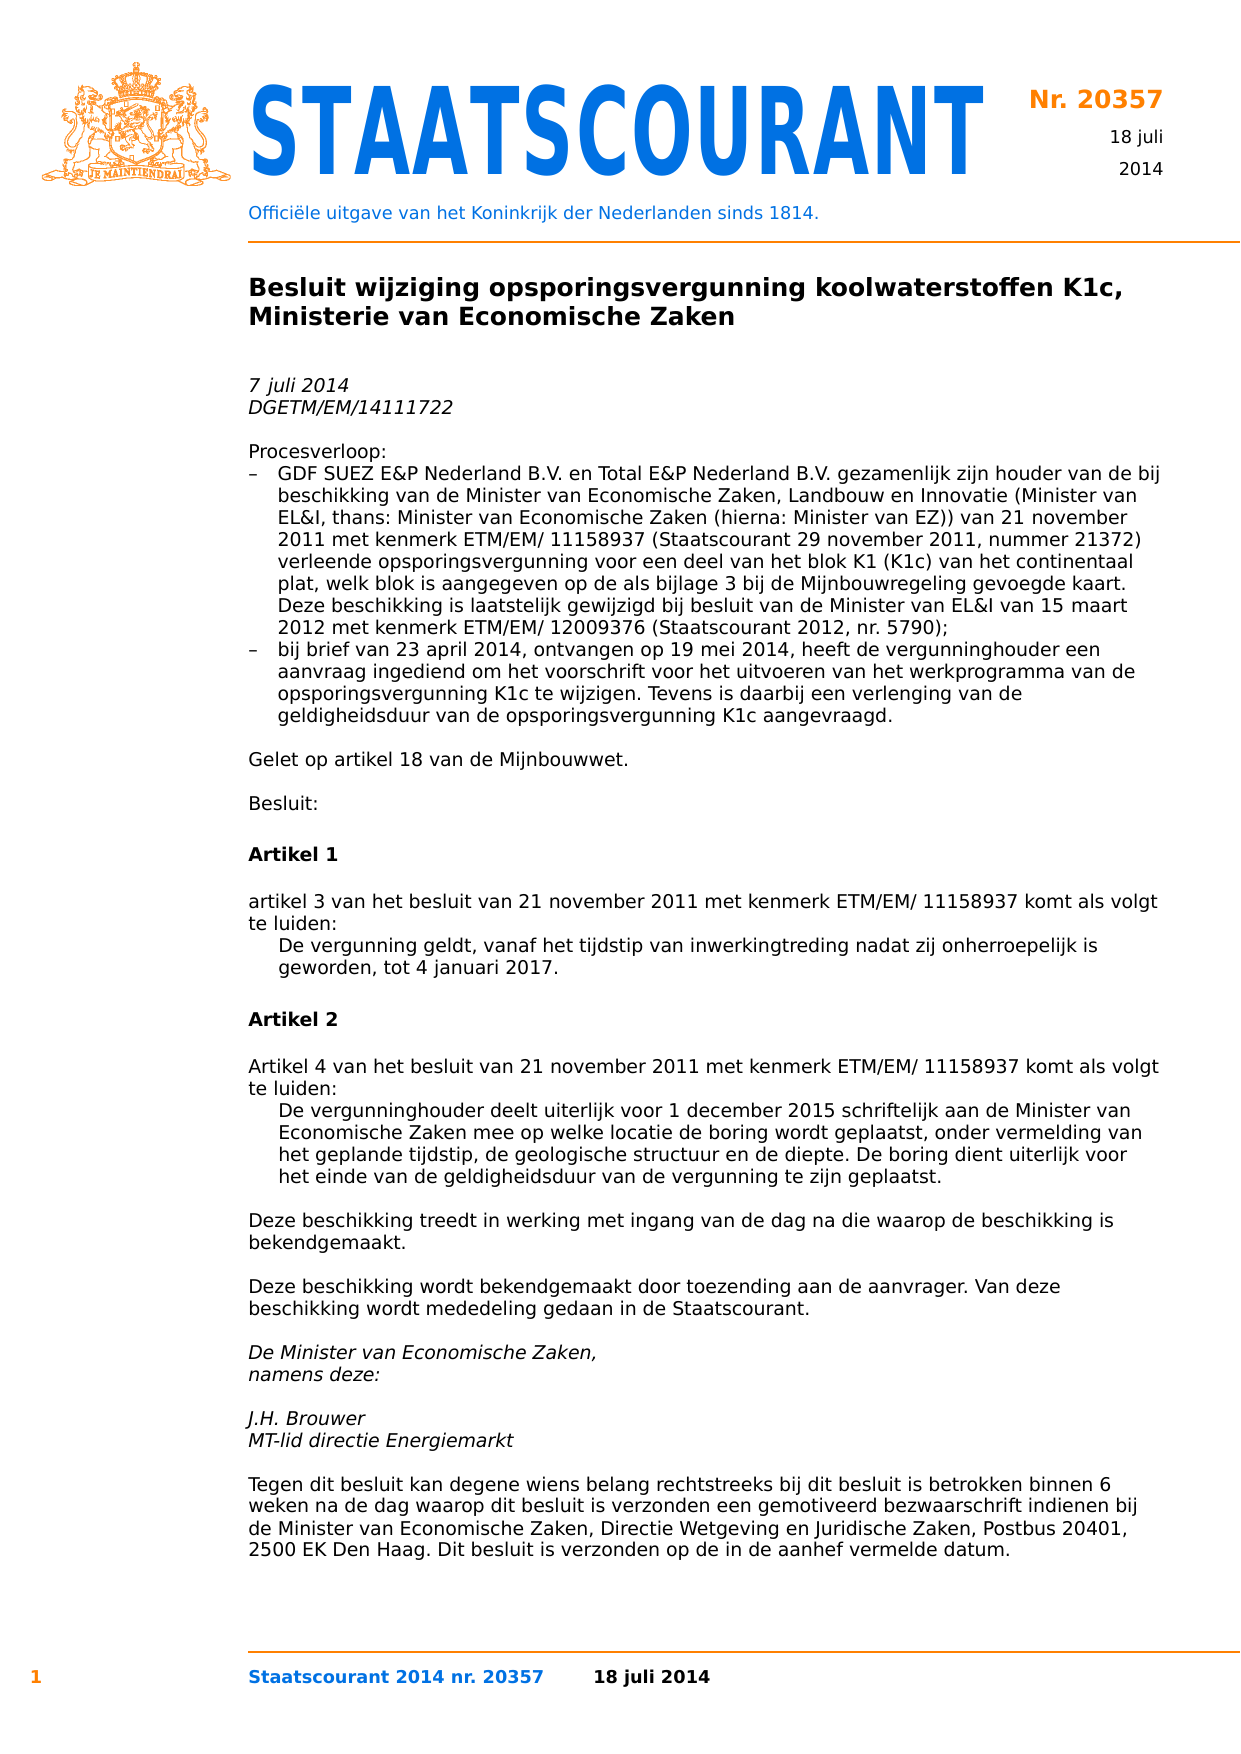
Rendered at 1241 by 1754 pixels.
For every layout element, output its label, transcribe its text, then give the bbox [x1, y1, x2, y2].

table_cell 2014 [998, 153, 1240, 203]
subtitle Besluit wijziging opsporingsvergunning koolwaterstoffen K1c, Ministerie van Economische Zaken [248, 273, 1163, 331]
text De vergunning geldt, vanaf het tijdstip van inwerkingtreding nadat zij onherroepelijk is geworden, tot 4 januari 2017. [278, 935, 1163, 979]
table_cell Officiële uitgave van het Koninkrijk der Nederlanden sinds 1814. [248, 203, 1240, 241]
text De vergunninghouder deelt uiterlijk voor 1 december 2015 schriftelijk aan de Minister van Economische Zaken mee op welke locatie de boring wordt geplaatst, onder vermelding van het geplande tijdstip, de geologische structuur en de diepte. De boring dient uiterlijk voor het einde van de geldigheidsduur van de vergunning te zijn geplaatst. [278, 1100, 1163, 1188]
table_header STAATSCOURANT [248, 62, 998, 203]
text artikel 3 van het besluit van 21 november 2011 met kenmerk ETM/EM/ 11158937 komt als volgt te luiden: [248, 891, 1163, 935]
text Deze beschikking wordt bekendgemaakt door toezending aan de aanvrager. Van deze beschikking wordt mededeling gedaan in de Staatscourant. [248, 1276, 1163, 1320]
text Gelet op artikel 18 van de Mijnbouwwet. [248, 748, 1163, 771]
table_header [25, 62, 248, 241]
table_header Nr. 20357 [998, 62, 1240, 121]
subtitle Artikel 1 [248, 844, 1163, 866]
text – bij brief van 23 april 2014, ontvangen op 19 mei 2014, heeft de vergunninghouder een aanvraag ingediend om het voorschrift voor het uitvoeren van het werkprogramma van de opsporingsvergunning K1c te wijzigen. Tevens is daarbij een verlenging van de geldigheidsduur van de opsporingsvergunning K1c aangevraagd. [248, 639, 1163, 727]
text De Minister van Economische Zaken, namens deze: J.H. Brouwer MT-lid directie Energiemarkt [248, 1342, 1163, 1452]
text Tegen dit besluit kan degene wiens belang rechtstreeks bij dit besluit is betrokken binnen 6 weken na de dag waarop dit besluit is verzonden een gemotiveerd bezwaarschrift indienen bij de Minister van Economische Zaken, Directie Wetgeving en Juridische Zaken, Postbus 20401, 2500 EK Den Haag. Dit besluit is verzonden op de in de aanhef vermelde datum. [248, 1473, 1163, 1561]
text Deze beschikking treedt in werking met ingang van de dag na die waarop de beschikking is bekendgemaakt. [248, 1210, 1163, 1254]
text Artikel 4 van het besluit van 21 november 2011 met kenmerk ETM/EM/ 11158937 komt als volgt te luiden: [248, 1056, 1163, 1100]
text – GDF SUEZ E&P Nederland B.V. en Total E&P Nederland B.V. gezamenlijk zijn houder van de bij beschikking van de Minister van Economische Zaken, Landbouw en Innovatie (Minister van EL&I, thans: Minister van Economische Zaken (hierna: Minister van EZ)) van 21 november 2011 met kenmerk ETM/EM/ 11158937 (Staatscourant 29 november 2011, nummer 21372) verleende opsporingsvergunning voor een deel van het blok K1 (K1c) van het continentaal plat, welk blok is aangegeven op de als bijlage 3 bij de Mijnbouwregeling gevoegde kaart. Deze beschikking is laatstelijk gewijzigd bij besluit van de Minister van EL&I van 15 maart 2012 met kenmerk ETM/EM/ 12009376 (Staatscourant 2012, nr. 5790); [248, 463, 1163, 639]
text Procesverloop: [248, 441, 1163, 463]
text 7 juli 2014 [248, 375, 1163, 397]
text DGETM/EM/14111722 [248, 397, 1163, 419]
text Besluit: [248, 792, 1163, 814]
subtitle Artikel 2 [248, 1009, 1163, 1031]
table_cell 18 juli [998, 121, 1240, 153]
picture [41, 62, 231, 186]
